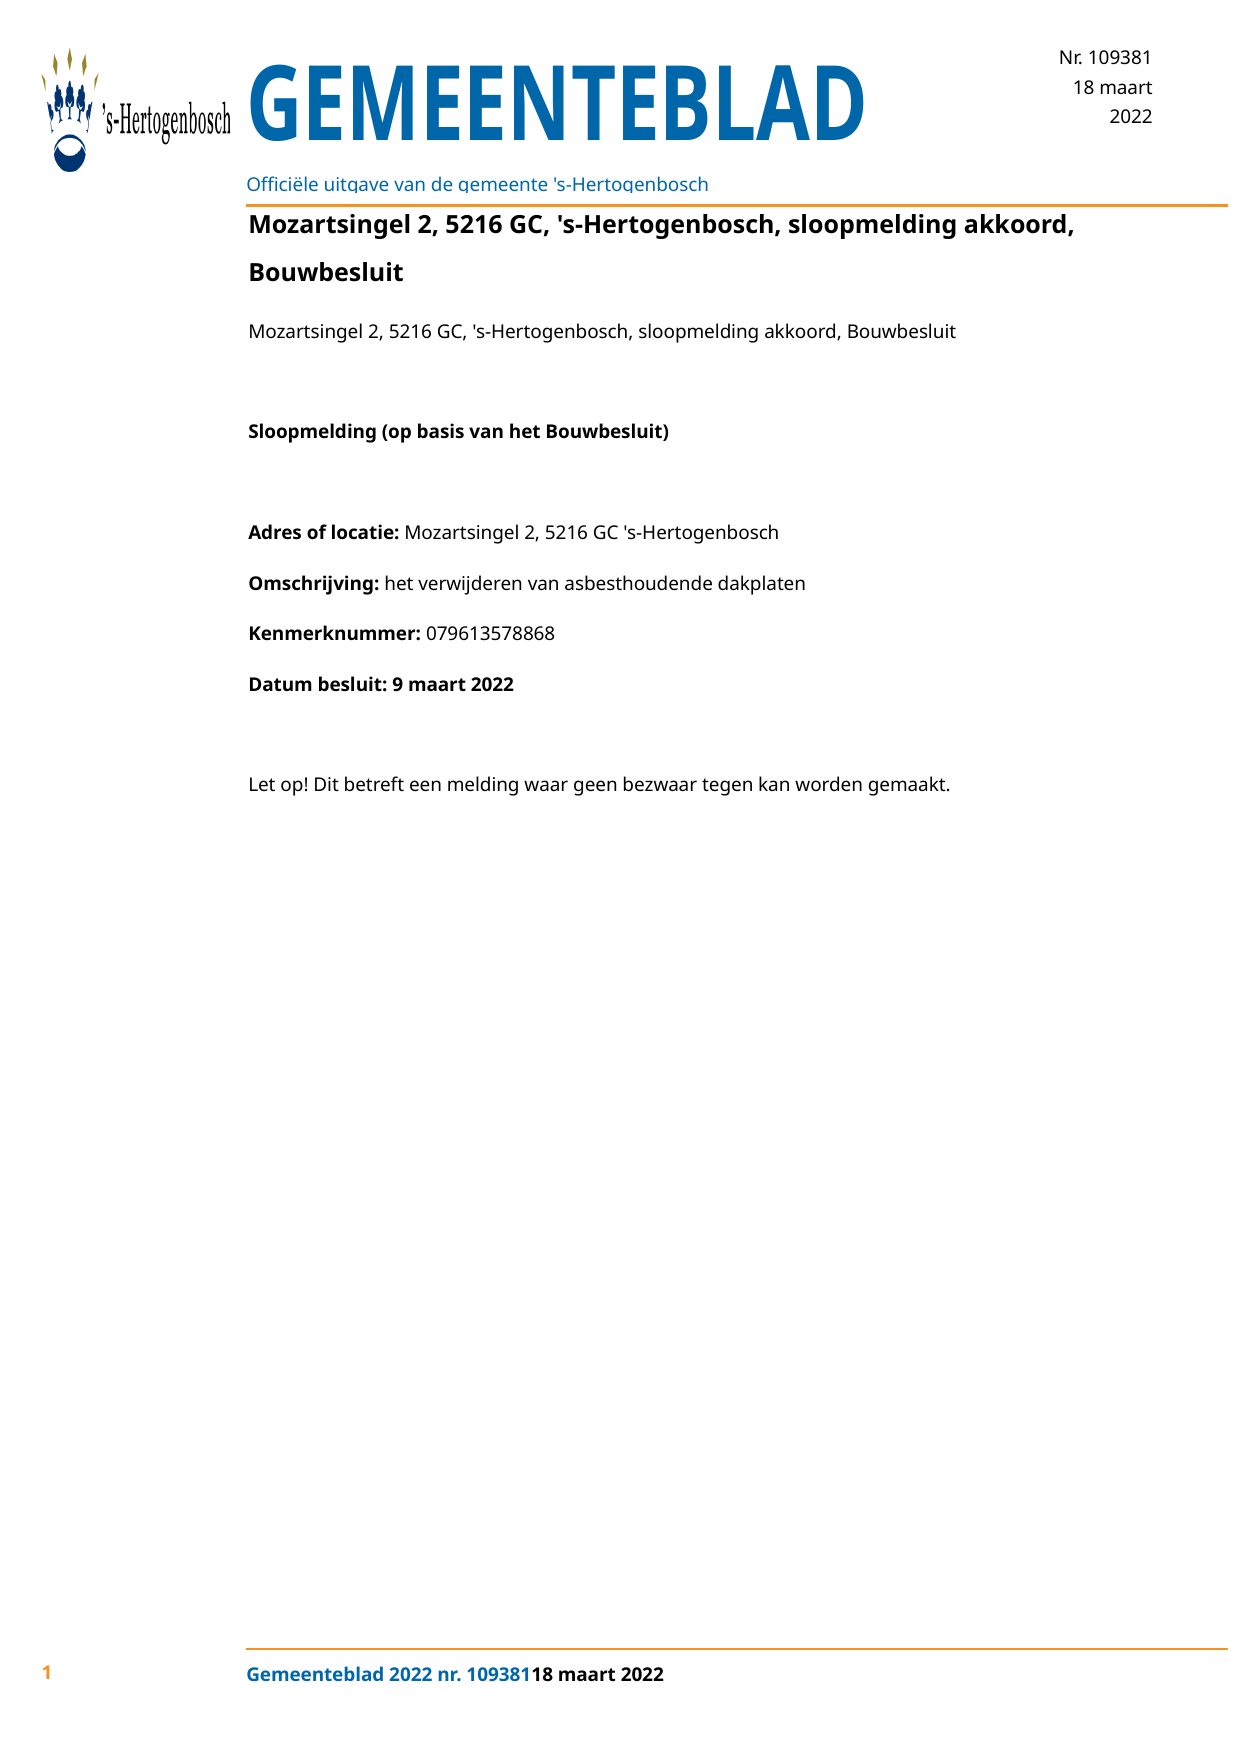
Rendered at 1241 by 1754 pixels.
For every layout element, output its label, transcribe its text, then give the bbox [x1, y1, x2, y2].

text Omschrijving: het verwijderen van asbesthoudende dakplaten [248, 570, 1152, 596]
text Mozartsingel 2, 5216 GC, 's-Hertogenbosch, sloopmelding akkoord, Bouwbesluit [248, 207, 1152, 288]
text Let op! Dit betreft een melding waar geen bezwaar tegen kan worden gemaakt. [248, 772, 1152, 797]
text Adres of locatie: Mozartsingel 2, 5216 GC 's-Hertogenbosch [248, 519, 1152, 545]
picture [41, 47, 231, 172]
text Datum besluit: 9 maart 2022 [248, 671, 1152, 697]
text Mozartsingel 2, 5216 GC, 's-Hertogenbosch, sloopmelding akkoord, Bouwbesluit [248, 318, 1152, 344]
text Kenmerknummer: 079613578868 [248, 620, 1152, 646]
text Sloopmelding (op basis van het Bouwbesluit) [248, 419, 1152, 444]
